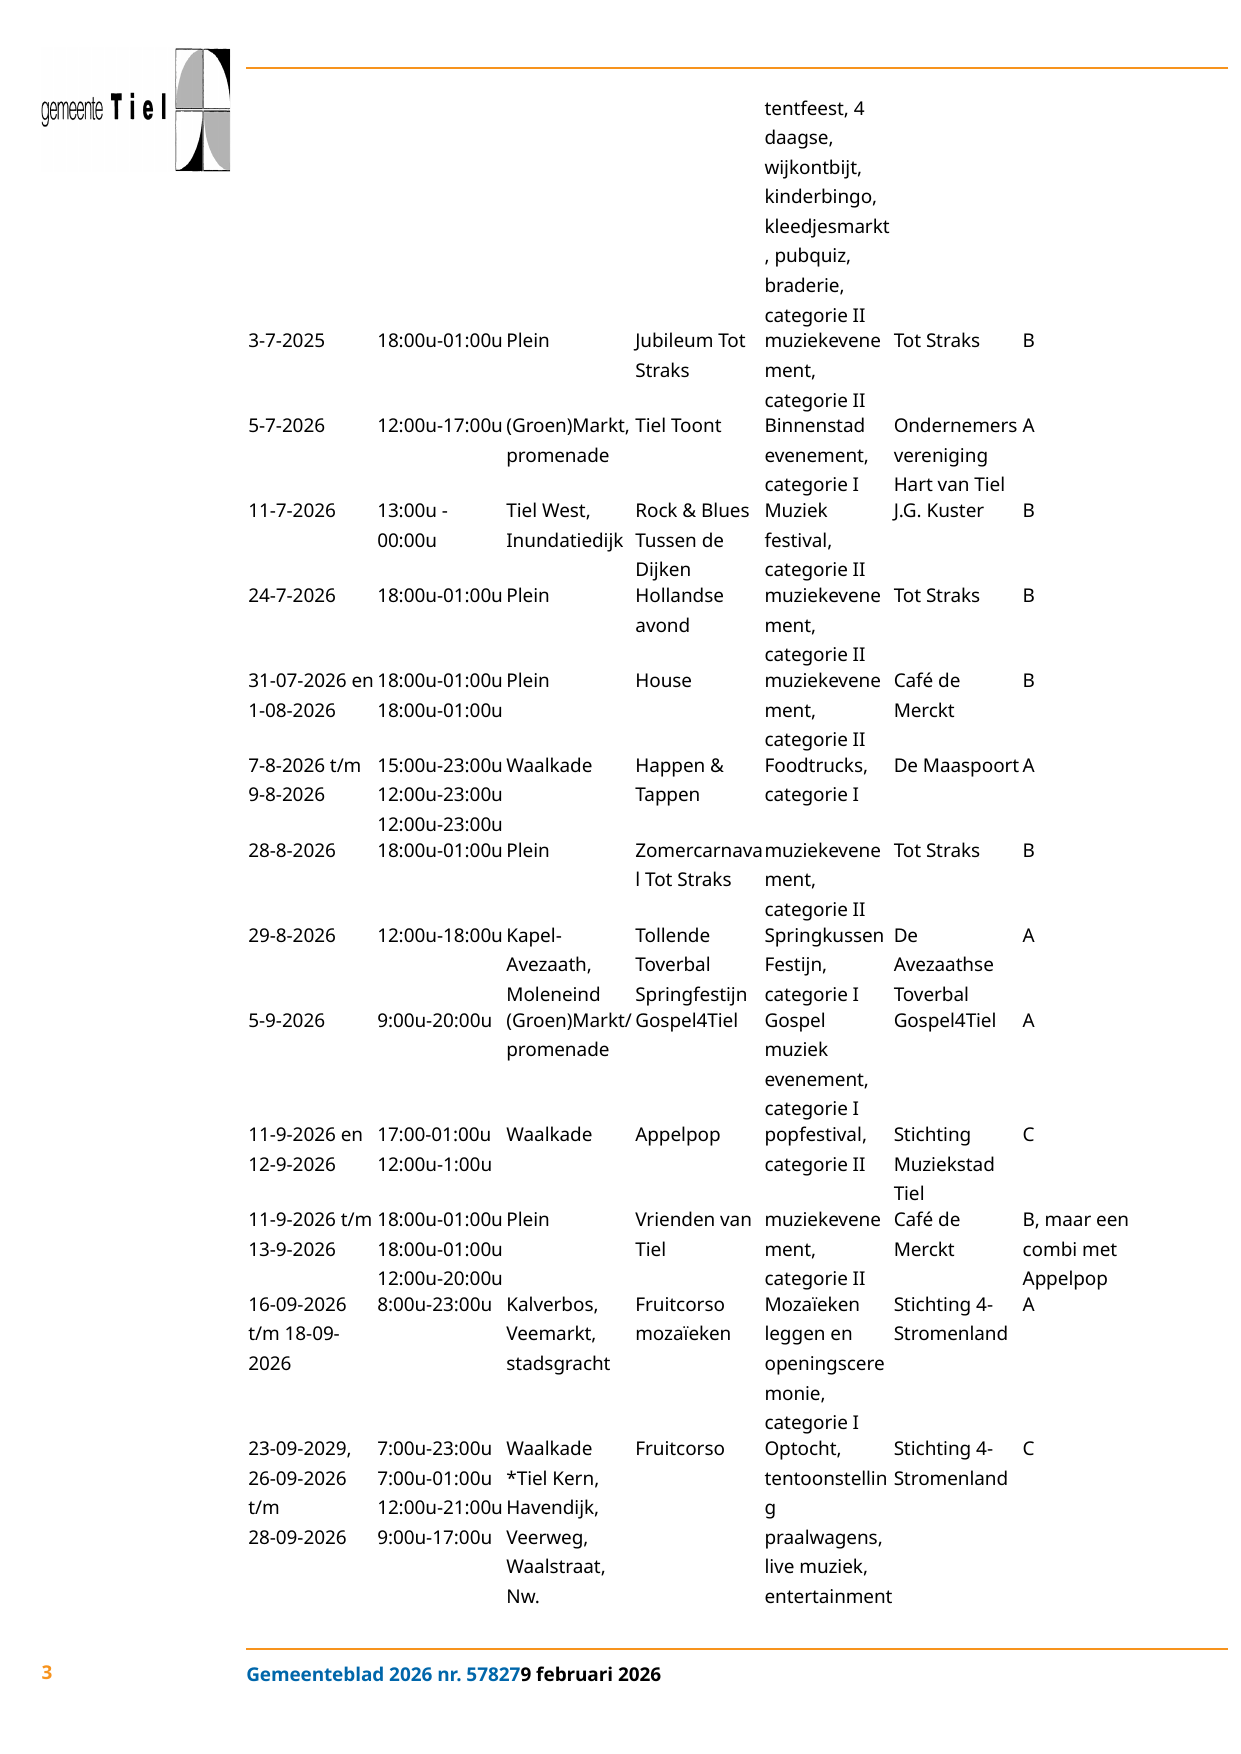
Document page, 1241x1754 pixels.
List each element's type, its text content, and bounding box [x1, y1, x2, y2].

table_cell muziekevenement, categorie II [764, 328, 893, 412]
table_cell Gospel muziek evenement, categorie I [764, 1007, 893, 1121]
table_cell Muziek festival, categorie II [764, 498, 893, 582]
table_cell Waalkade [506, 752, 635, 837]
table_cell 8:00u-23:00u [377, 1291, 506, 1435]
table_cell Plein [506, 837, 635, 922]
table_cell Fruitcorso mozaïeken [635, 1291, 764, 1435]
table_cell 15:00u-23:00u 12:00u-23:00u 12:00u-23:00u [377, 752, 506, 837]
table_cell Gospel4Tiel [635, 1007, 764, 1121]
table_cell (Groen)Markt, promenade [506, 413, 635, 497]
table_cell [894, 95, 1022, 328]
table_cell 18:00u-01:00u 18:00u-01:00u [377, 667, 506, 752]
table_cell 17:00-01:00u 12:00u-1:00u [377, 1121, 506, 1206]
table_cell 18:00u-01:00u [377, 328, 506, 412]
table_cell 12:00u-17:00u [377, 413, 506, 497]
table_cell muziekevenement, categorie II [764, 667, 893, 752]
table_cell Tot Straks [894, 582, 1022, 667]
table_cell Rock & Blues Tussen de Dijken [635, 498, 764, 582]
table_cell J.G. Kuster [894, 498, 1022, 582]
table_cell 29-8-2026 [248, 922, 377, 1007]
table_cell Hollandse avond [635, 582, 764, 667]
table_cell 18:00u-01:00u [377, 582, 506, 667]
table_cell C [1023, 1121, 1152, 1206]
table_cell muziekevenement, categorie II [764, 1206, 893, 1291]
table_cell tentfeest, 4 daagse, wijkontbijt, kinderbingo, kleedjesmarkt, pubquiz, braderie, categorie II [764, 95, 893, 328]
table_cell Foodtrucks, categorie I [764, 752, 893, 837]
table_cell 13:00u -00:00u [377, 498, 506, 582]
table_cell 9:00u-20:00u [377, 1007, 506, 1121]
table_cell 11-7-2026 [248, 498, 377, 582]
table_cell (Groen)Markt/ promenade [506, 1007, 635, 1121]
table_cell Plein [506, 1206, 635, 1291]
table_cell Tiel Toont [635, 413, 764, 497]
table_cell Binnenstad evenement, categorie I [764, 413, 893, 497]
table_cell House [635, 667, 764, 752]
table_cell popfestival, categorie II [764, 1121, 893, 1206]
table_cell Waalkade *Tiel Kern, Havendijk, Veerweg, Waalstraat, Nw. [506, 1435, 635, 1609]
table_cell A [1023, 1291, 1152, 1435]
table_cell [377, 95, 506, 328]
table_cell B [1023, 498, 1152, 582]
table_cell Tollende Toverbal Springfestijn [635, 922, 764, 1007]
table_cell 7-8-2026 t/m 9-8-2026 [248, 752, 377, 837]
table_cell Jubileum Tot Straks [635, 328, 764, 412]
table_cell 11-9-2026 t/m 13-9-2026 [248, 1206, 377, 1291]
table_cell 31-07-2026 en 1-08-2026 [248, 667, 377, 752]
table_cell De Avezaathse Toverbal [894, 922, 1022, 1007]
table_cell muziekevenement, categorie II [764, 582, 893, 667]
table_cell B [1023, 667, 1152, 752]
table_cell B [1023, 837, 1152, 922]
table_cell [248, 95, 377, 328]
table_cell 16-09-2026 t/m 18-09-2026 [248, 1291, 377, 1435]
table_cell 12:00u-18:00u [377, 922, 506, 1007]
table_cell Fruitcorso [635, 1435, 764, 1609]
table_cell 5-7-2026 [248, 413, 377, 497]
table_cell Plein [506, 582, 635, 667]
table_cell Springkussen Festijn, categorie I [764, 922, 893, 1007]
table_cell [506, 95, 635, 328]
table_cell 11-9-2026 en 12-9-2026 [248, 1121, 377, 1206]
table_cell Kapel-Avezaath, Moleneind [506, 922, 635, 1007]
table_cell A [1023, 752, 1152, 837]
table_cell Plein [506, 328, 635, 412]
table_cell Mozaïeken leggen en openingsceremonie, categorie I [764, 1291, 893, 1435]
table_cell Optocht, tentoonstelling praalwagens, live muziek, entertainment [764, 1435, 893, 1609]
table_cell Café de Merckt [894, 667, 1022, 752]
table_cell Waalkade [506, 1121, 635, 1206]
table_cell Kalverbos, Veemarkt, stadsgracht [506, 1291, 635, 1435]
table_cell Plein [506, 667, 635, 752]
table_cell Café de Merckt [894, 1206, 1022, 1291]
table_cell 7:00u-23:00u 7:00u-01:00u 12:00u-21:00u 9:00u-17:00u [377, 1435, 506, 1609]
table_cell Tot Straks [894, 328, 1022, 412]
table_cell muziekevenement, categorie II [764, 837, 893, 922]
table_cell A [1023, 1007, 1152, 1121]
table_cell 23-09-2029, 26-09-2026 t/m 28-09-2026 [248, 1435, 377, 1609]
table_cell 28-8-2026 [248, 837, 377, 922]
table_cell De Maaspoort [894, 752, 1022, 837]
table_cell Stichting 4-Stromenland [894, 1435, 1022, 1609]
table_cell A [1023, 413, 1152, 497]
table_cell Appelpop [635, 1121, 764, 1206]
table_cell 3-7-2025 [248, 328, 377, 412]
table_cell [1023, 95, 1152, 328]
table_cell 5-9-2026 [248, 1007, 377, 1121]
table_cell 18:00u-01:00u 18:00u-01:00u 12:00u-20:00u [377, 1206, 506, 1291]
table_cell B [1023, 328, 1152, 412]
table_cell B, maar een combi met Appelpop [1023, 1206, 1152, 1291]
table_cell A [1023, 922, 1152, 1007]
table_cell Vrienden van Tiel [635, 1206, 764, 1291]
table_cell 24-7-2026 [248, 582, 377, 667]
table_cell [635, 95, 764, 328]
table_cell Happen & Tappen [635, 752, 764, 837]
table_cell 18:00u-01:00u [377, 837, 506, 922]
table_cell Stichting 4-Stromenland [894, 1291, 1022, 1435]
table_cell B [1023, 582, 1152, 667]
table_cell Tiel West, Inundatiedijk [506, 498, 635, 582]
table_cell C [1023, 1435, 1152, 1609]
table_cell Zomercarnaval Tot Straks [635, 837, 764, 922]
table_cell Gospel4Tiel [894, 1007, 1022, 1121]
table_cell Ondernemersvereniging Hart van Tiel [894, 413, 1022, 497]
picture [41, 47, 231, 172]
table_cell Tot Straks [894, 837, 1022, 922]
table_cell Stichting Muziekstad Tiel [894, 1121, 1022, 1206]
